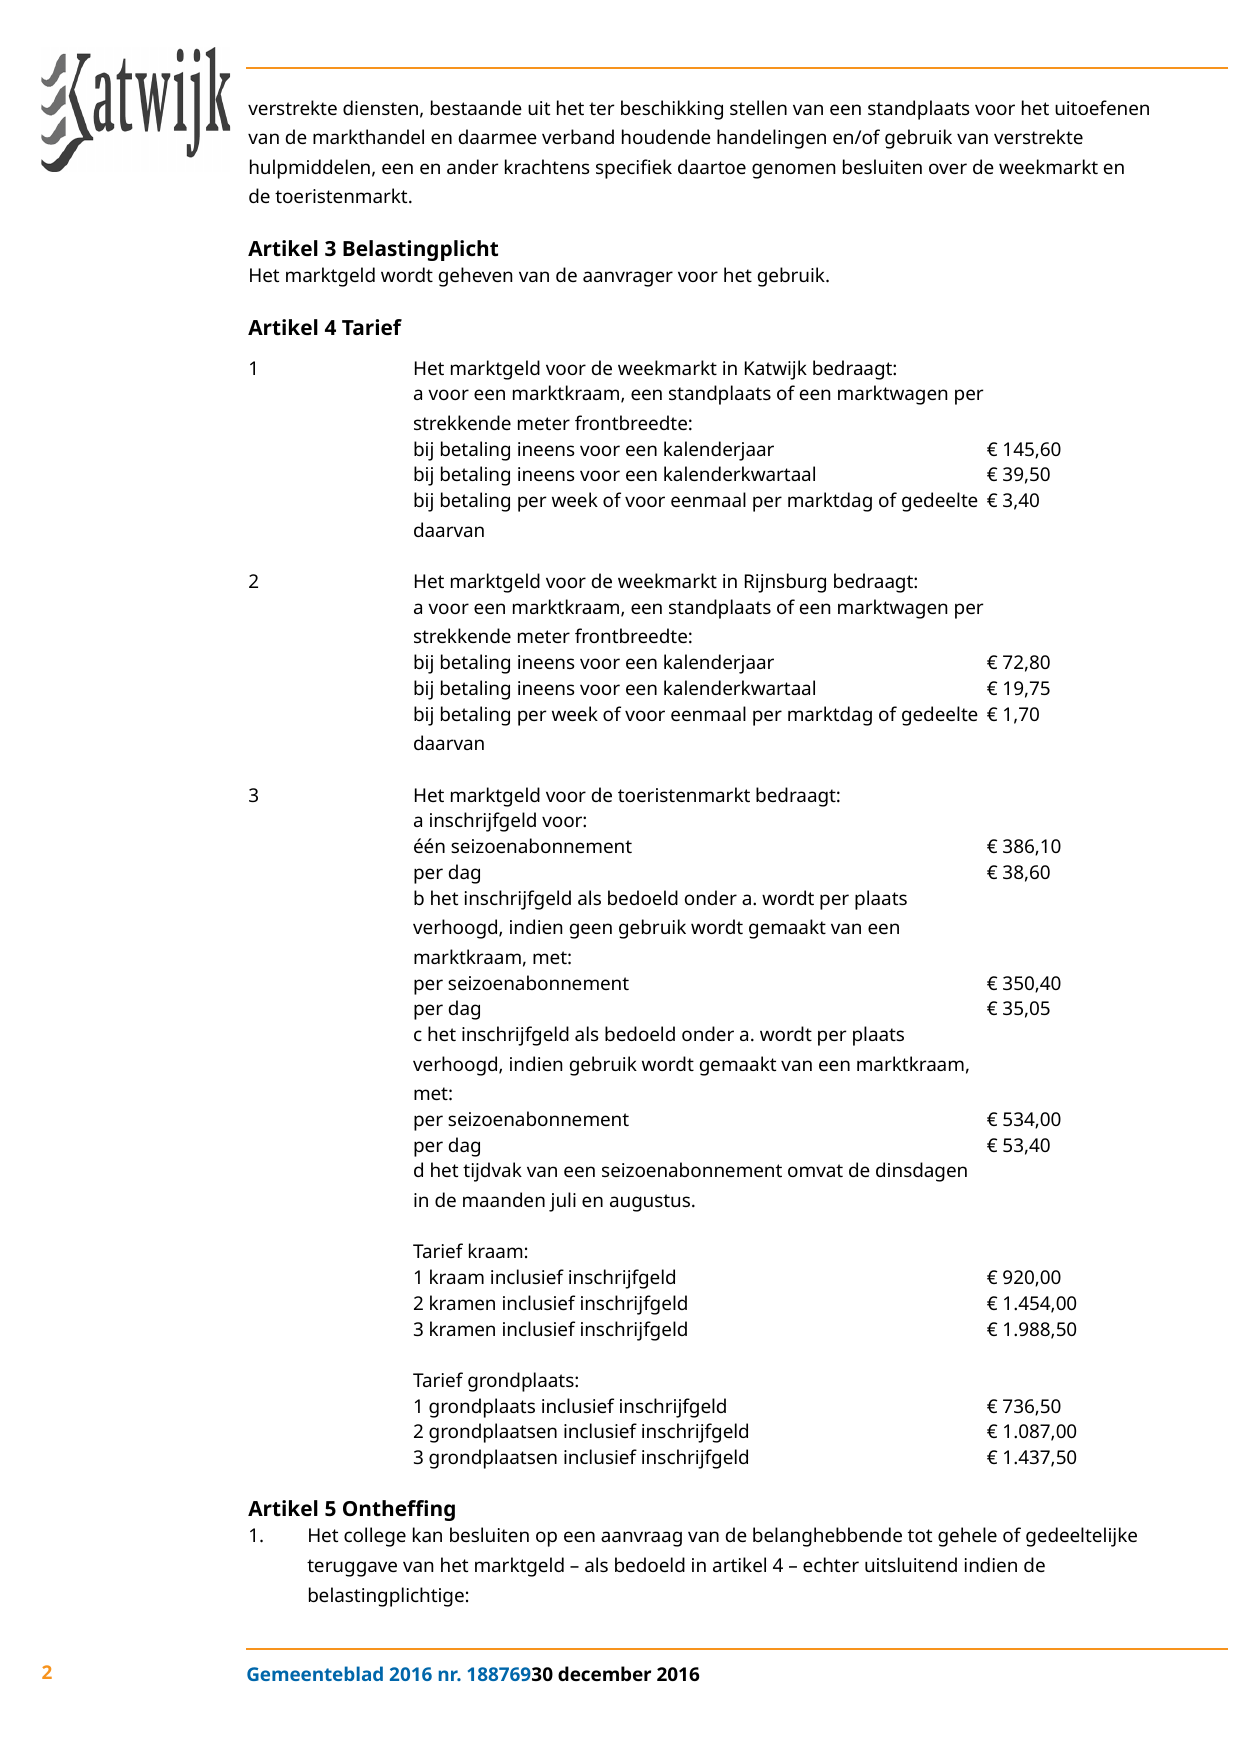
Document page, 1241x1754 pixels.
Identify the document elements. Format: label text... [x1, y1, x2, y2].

table_cell € 3,40 [987, 488, 1152, 543]
table_cell € 38,60 [987, 859, 1152, 885]
table_cell € 35,05 [987, 996, 1152, 1021]
table_cell [248, 1290, 413, 1316]
table_cell [987, 885, 1152, 970]
table_cell [248, 462, 413, 487]
table_cell b het inschrijfgeld als bedoeld onder a. wordt per plaats verhoogd, indien geen gebruik wordt gemaakt van een marktkraam, met: [413, 885, 987, 970]
table_cell [413, 756, 987, 782]
table_cell [987, 594, 1152, 649]
table_cell [413, 1342, 987, 1367]
table_cell [248, 808, 413, 833]
table_cell a voor een marktkraam, een standplaats of een marktwagen per strekkende meter frontbreedte: [413, 594, 987, 649]
table_cell bij betaling ineens voor een kalenderjaar [413, 650, 987, 675]
table_cell [248, 488, 413, 543]
table_cell bij betaling ineens voor een kalenderkwartaal [413, 675, 987, 701]
table_cell € 1.437,50 [987, 1445, 1152, 1470]
table_cell [248, 1132, 413, 1158]
table_cell [987, 1213, 1152, 1239]
text Artikel 5 Ontheffing [248, 1494, 1152, 1523]
table_cell bij betaling ineens voor een kalenderkwartaal [413, 462, 987, 487]
table_cell per dag [413, 996, 987, 1021]
table_cell Tarief kraam: [413, 1239, 987, 1264]
table_cell [248, 1213, 413, 1239]
table_cell [248, 1264, 413, 1290]
table_cell [248, 756, 413, 782]
table_cell a inschrijfgeld voor: [413, 808, 987, 833]
table_cell € 386,10 [987, 834, 1152, 859]
table_cell € 19,75 [987, 675, 1152, 701]
table_cell bij betaling ineens voor een kalenderjaar [413, 436, 987, 462]
text verstrekte diensten, bestaande uit het ter beschikking stellen van een standplaats voor het uitoefenen van de markthandel en daarmee verband houdende handelingen en/of gebruik van verstrekte hulpmiddelen, een en ander krachtens specifiek daartoe genomen besluiten over de weekmarkt en de toeristenmarkt. [248, 95, 1152, 209]
table_cell één seizoenabonnement [413, 834, 987, 859]
table_cell [248, 1316, 413, 1342]
table_cell 2 kramen inclusief inschrijfgeld [413, 1290, 987, 1316]
table_cell [987, 1342, 1152, 1367]
table_cell € 1.454,00 [987, 1290, 1152, 1316]
table_cell bij betaling per week of voor eenmaal per marktdag of gedeelte daarvan [413, 488, 987, 543]
table_cell [248, 436, 413, 462]
table_cell € 1.087,00 [987, 1419, 1152, 1444]
table_cell [987, 1158, 1152, 1213]
table_cell per seizoenabonnement [413, 970, 987, 996]
table_cell [248, 543, 413, 568]
table_cell [987, 1367, 1152, 1393]
table_cell € 72,80 [987, 650, 1152, 675]
table_cell per seizoenabonnement [413, 1106, 987, 1132]
table_cell € 1.988,50 [987, 1316, 1152, 1342]
table_cell 2 grondplaatsen inclusief inschrijfgeld [413, 1419, 987, 1444]
picture [41, 47, 231, 172]
table_cell Het marktgeld voor de toeristenmarkt bedraagt: [413, 782, 987, 808]
table_cell [413, 1213, 987, 1239]
table_cell [413, 543, 987, 568]
table_cell [248, 834, 413, 859]
table_cell [248, 970, 413, 996]
table_cell € 39,50 [987, 462, 1152, 487]
table_cell [987, 381, 1152, 436]
table_header Het marktgeld voor de weekmarkt in Katwijk bedraagt: [413, 341, 987, 381]
table_cell [248, 885, 413, 970]
table_cell [987, 543, 1152, 568]
table_cell [248, 1419, 413, 1444]
table_cell [248, 1021, 413, 1106]
table_header [987, 341, 1152, 381]
table_cell 1 kraam inclusief inschrijfgeld [413, 1264, 987, 1290]
table_cell [987, 569, 1152, 594]
table_cell [248, 1239, 413, 1264]
table_cell 3 grondplaatsen inclusief inschrijfgeld [413, 1445, 987, 1470]
table_cell € 350,40 [987, 970, 1152, 996]
table_cell bij betaling per week of voor eenmaal per marktdag of gedeelte daarvan [413, 701, 987, 756]
table_cell € 736,50 [987, 1393, 1152, 1419]
table_cell 3 kramen inclusief inschrijfgeld [413, 1316, 987, 1342]
table_cell d het tijdvak van een seizoenabonnement omvat de dinsdagen in de maanden juli en augustus. [413, 1158, 987, 1213]
table_cell € 534,00 [987, 1106, 1152, 1132]
table_cell [248, 594, 413, 649]
table_cell € 53,40 [987, 1132, 1152, 1158]
table_cell Het marktgeld voor de weekmarkt in Rijnsburg bedraagt: [413, 569, 987, 594]
table_cell [248, 1158, 413, 1213]
table_cell per dag [413, 859, 987, 885]
table_cell [987, 782, 1152, 808]
table_cell [248, 1393, 413, 1419]
table_cell per dag [413, 1132, 987, 1158]
table_cell [248, 1445, 413, 1470]
table_cell [248, 1367, 413, 1393]
text Artikel 4 Tarief [248, 313, 1152, 341]
table_cell [248, 859, 413, 885]
table_cell [248, 381, 413, 436]
table_cell € 920,00 [987, 1264, 1152, 1290]
table_cell [248, 701, 413, 756]
table_cell 1 grondplaats inclusief inschrijfgeld [413, 1393, 987, 1419]
table_cell [248, 996, 413, 1021]
table_cell [248, 1106, 413, 1132]
text Het marktgeld wordt geheven van de aanvrager voor het gebruik. [248, 262, 1152, 288]
table_cell 3 [248, 782, 413, 808]
list Het college kan besluiten op een aanvraag van de belanghebbende tot gehele of gedeeltelijke teruggave van het marktgeld – als bedoeld in artikel 4 – echter uitsluitend indien de belastingplichtige: [248, 1523, 1152, 1608]
table_cell € 1,70 [987, 701, 1152, 756]
table_cell [987, 1239, 1152, 1264]
table_cell [987, 1021, 1152, 1106]
table_cell € 145,60 [987, 436, 1152, 462]
table_cell a voor een marktkraam, een standplaats of een marktwagen per strekkende meter frontbreedte: [413, 381, 987, 436]
table_cell [248, 675, 413, 701]
table_cell [987, 756, 1152, 782]
table_cell [248, 1342, 413, 1367]
table_cell Tarief grondplaats: [413, 1367, 987, 1393]
text Artikel 3 Belastingplicht [248, 234, 1152, 262]
table_cell 2 [248, 569, 413, 594]
table_cell [987, 808, 1152, 833]
table_header 1 [248, 341, 413, 381]
table_cell [248, 650, 413, 675]
table_cell c het inschrijfgeld als bedoeld onder a. wordt per plaats verhoogd, indien gebruik wordt gemaakt van een marktkraam, met: [413, 1021, 987, 1106]
